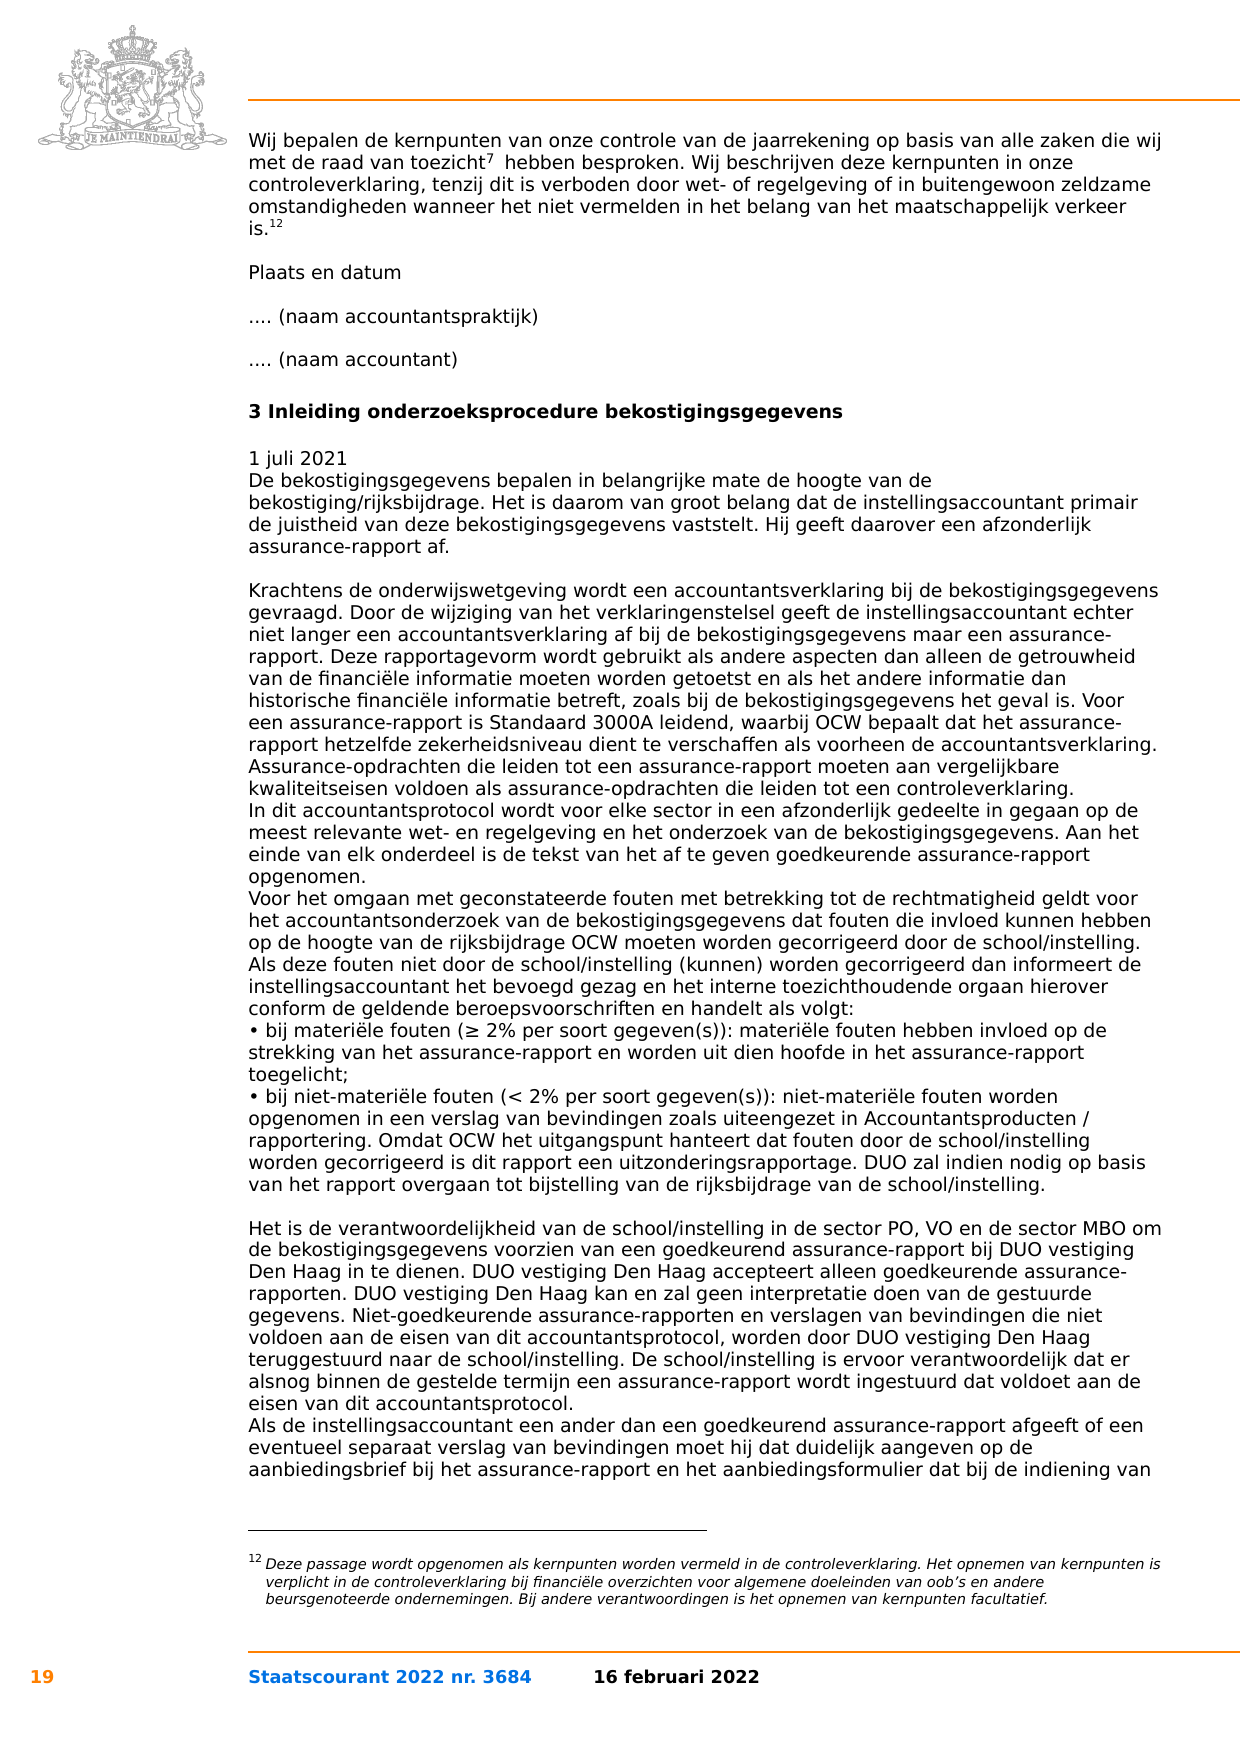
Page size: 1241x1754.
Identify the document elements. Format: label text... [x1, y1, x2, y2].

text • bij niet-materiële fouten (< 2% per soort gegeven(s)): niet-materiële fouten worden opgenomen in een verslag van bevindingen zoals uiteengezet in Accountantsproducten / rapportering. Omdat OCW het uitgangspunt hanteert dat fouten door de school/instelling worden gecorrigeerd is dit rapport een uitzonderingsrapportage. DUO zal indien nodig op basis van het rapport overgaan tot bijstelling van de rijksbijdrage van de school/instelling. [248, 1086, 1163, 1196]
text Krachtens de onderwijswetgeving wordt een accountantsverklaring bij de bekostigingsgegevens gevraagd. Door de wijziging van het verklaringenstelsel geeft de instellingsaccountant echter niet langer een accountantsverklaring af bij de bekostigingsgegevens maar een assurance-rapport. Deze rapportagevorm wordt gebruikt als andere aspecten dan alleen de getrouwheid van de financiële informatie moeten worden getoetst en als het andere informatie dan historische financiële informatie betreft, zoals bij de bekostigingsgegevens het geval is. Voor een assurance-rapport is Standaard 3000A leidend, waarbij OCW bepaalt dat het assurance-rapport hetzelfde zekerheidsniveau dient te verschaffen als voorheen de accountantsverklaring. Assurance-opdrachten die leiden tot een assurance-rapport moeten aan vergelijkbare kwaliteitseisen voldoen als assurance-opdrachten die leiden tot een controleverklaring. [248, 580, 1163, 800]
subtitle 3 Inleiding onderzoeksprocedure bekostigingsgegevens [248, 401, 1163, 423]
text Als de instellingsaccountant een ander dan een goedkeurend assurance-rapport afgeeft of een eventueel separaat verslag van bevindingen moet hij dat duidelijk aangeven op de aanbiedingsbrief bij het assurance-rapport en het aanbiedingsformulier dat bij de indiening van [248, 1415, 1163, 1481]
text In dit accountantsprotocol wordt voor elke sector in een afzonderlijk gedeelte in gegaan op de meest relevante wet- en regelgeving en het onderzoek van de bekostigingsgegevens. Aan het einde van elk onderdeel is de tekst van het af te geven goedkeurende assurance-rapport opgenomen. [248, 800, 1163, 888]
text Voor het omgaan met geconstateerde fouten met betrekking tot de rechtmatigheid geldt voor het accountantsonderzoek van de bekostigingsgegevens dat fouten die invloed kunnen hebben op de hoogte van de rijksbijdrage OCW moeten worden gecorrigeerd door de school/instelling. Als deze fouten niet door de school/instelling (kunnen) worden gecorrigeerd dan informeert de instellingsaccountant het bevoegd gezag en het interne toezichthoudende orgaan hierover conform de geldende beroepsvoorschriften en handelt als volgt: [248, 888, 1163, 1020]
text 1 juli 2021 [248, 448, 1163, 470]
text .... (naam accountantspraktijk) [248, 306, 1163, 327]
text Plaats en datum [248, 262, 1163, 284]
text Wij bepalen de kernpunten van onze controle van de jaarrekening op basis van alle zaken die wij met de raad van toezicht7 hebben besproken. Wij beschrijven deze kernpunten in onze controleverklaring, tenzij dit is verboden door wet- of regelgeving of in buitengewoon zeldzame omstandigheden wanneer het niet vermelden in het belang van het maatschappelijk verkeer is. [248, 130, 1163, 240]
text De bekostigingsgegevens bepalen in belangrijke mate de hoogte van de bekostiging/rijksbijdrage. Het is daarom van groot belang dat de instellingsaccountant primair de juistheid van deze bekostigingsgegevens vaststelt. Hij geeft daarover een afzonderlijk assurance-rapport af. [248, 470, 1163, 558]
text • bij materiële fouten (≥ 2% per soort gegeven(s)): materiële fouten hebben invloed op de strekking van het assurance-rapport en worden uit dien hoofde in het assurance-rapport toegelicht; [248, 1020, 1163, 1086]
text Het is de verantwoordelijkheid van de school/instelling in de sector PO, VO en de sector MBO om de bekostigingsgegevens voorzien van een goedkeurend assurance-rapport bij DUO vestiging Den Haag in te dienen. DUO vestiging Den Haag accepteert alleen goedkeurende assurance-rapporten. DUO vestiging Den Haag kan en zal geen interpretatie doen van de gestuurde gegevens. Niet-goedkeurende assurance-rapporten en verslagen van bevindingen die niet voldoen aan de eisen van dit accountantsprotocol, worden door DUO vestiging Den Haag teruggestuurd naar de school/instelling. De school/instelling is ervoor verantwoordelijk dat er alsnog binnen de gestelde termijn een assurance-rapport wordt ingestuurd dat voldoet aan de eisen van dit accountantsprotocol. [248, 1217, 1163, 1415]
text .... (naam accountant) [248, 349, 1163, 371]
picture [38, 25, 227, 150]
text Deze passage wordt opgenomen als kernpunten worden vermeld in de controleverklaring. Het opnemen van kernpunten is verplicht in de controleverklaring bij financiële overzichten voor algemene doeleinden van oob’s en andere beursgenoteerde ondernemingen. Bij andere verantwoordingen is het opnemen van kernpunten facultatief. [248, 1552, 1163, 1608]
